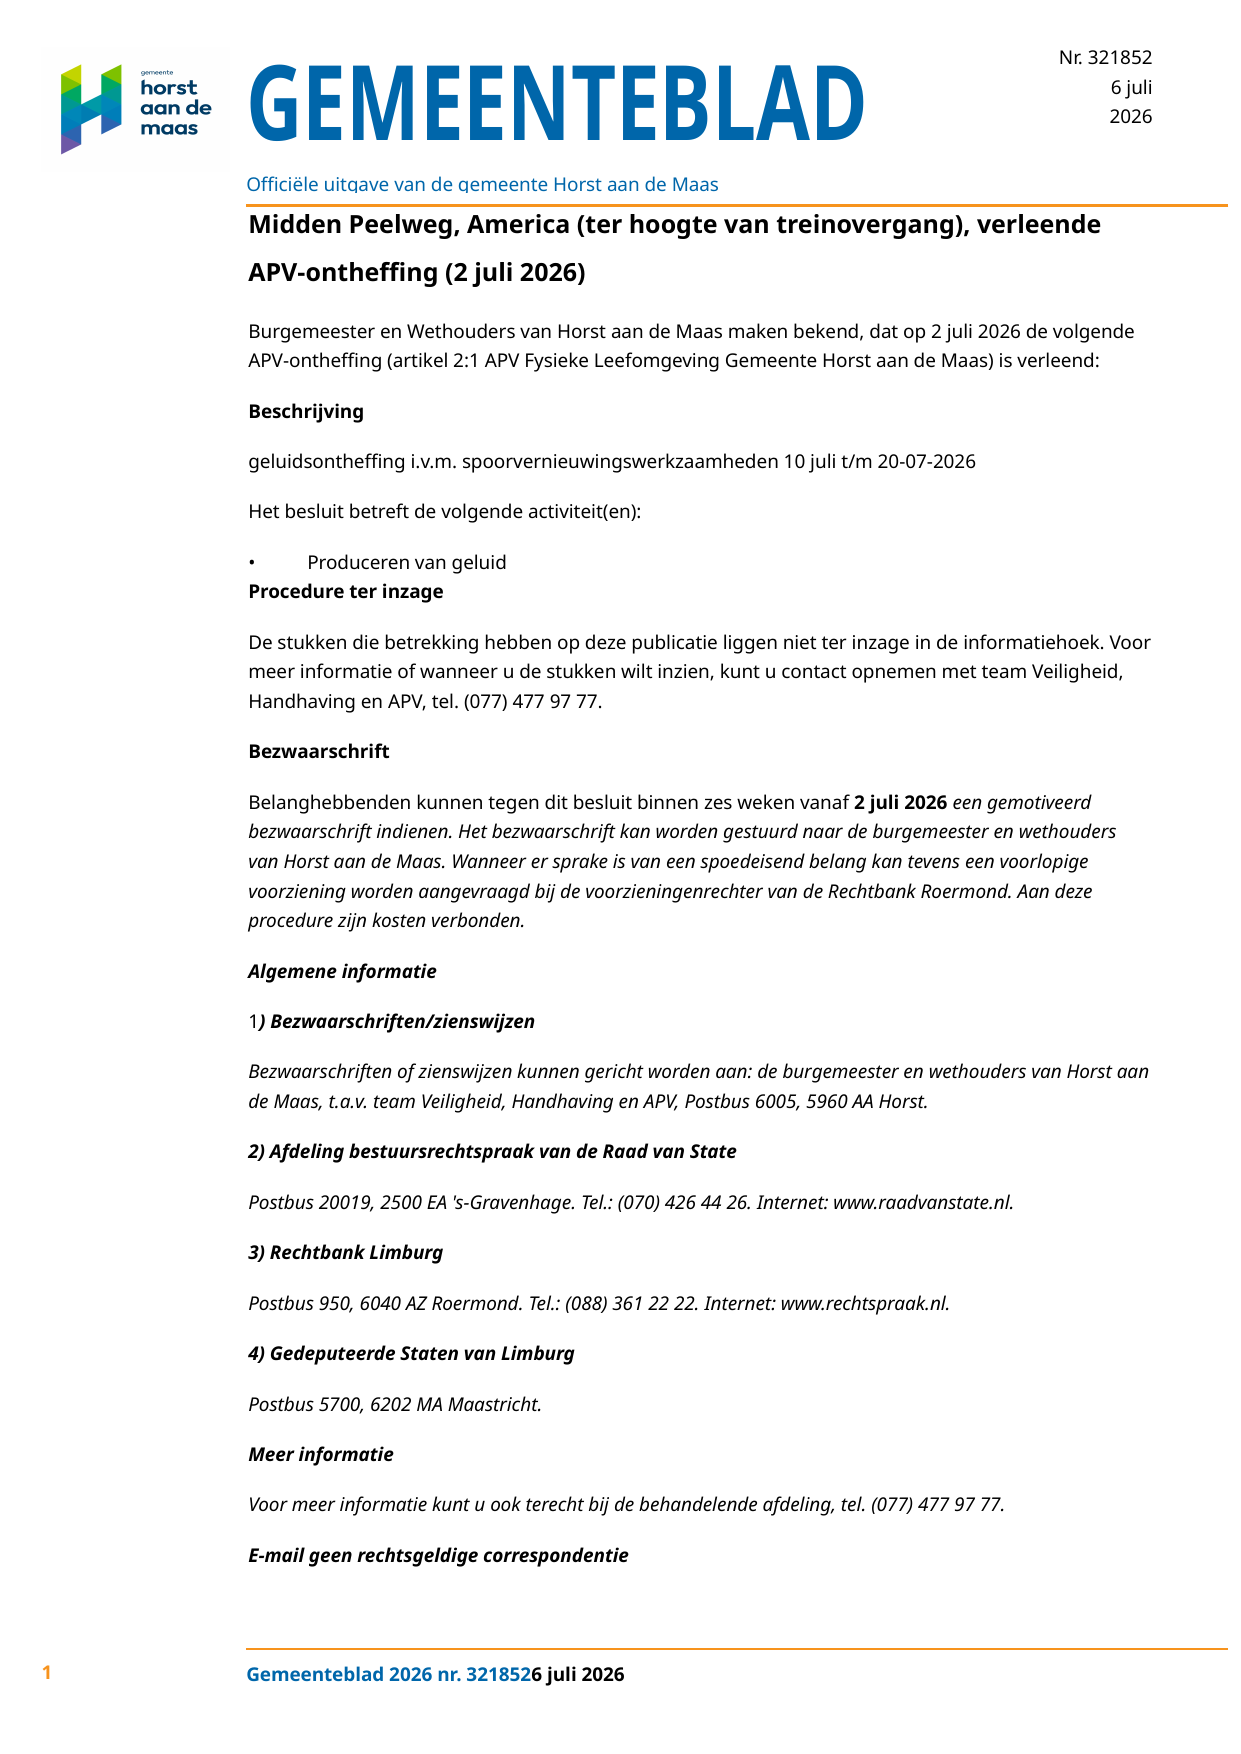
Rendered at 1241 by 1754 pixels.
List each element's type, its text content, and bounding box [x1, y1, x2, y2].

text E-mail geen rechtsgeldige correspondentie [248, 1542, 1152, 1568]
text 3) Rechtbank Limburg [248, 1239, 1152, 1265]
text Midden Peelweg, America (ter hoogte van treinovergang), verleende APV-ontheffing (2 juli 2026) [248, 207, 1152, 288]
text 4) Gedeputeerde Staten van Limburg [248, 1340, 1152, 1366]
text Procedure ter inzage [248, 579, 1152, 604]
text Voor meer informatie kunt u ook terecht bij de behandelende afdeling, tel. (077) 477 97 77. [248, 1492, 1152, 1517]
text Algemene informatie [248, 958, 1152, 984]
text Beschrijving [248, 398, 1152, 424]
list Produceren van geluid [248, 549, 1152, 575]
text Postbus 5700, 6202 MA Maastricht. [248, 1391, 1152, 1417]
text Postbus 950, 6040 AZ Roermond. Tel.: (088) 361 22 22. Internet: www.rechtspraak.nl. [248, 1290, 1152, 1316]
picture [41, 47, 231, 172]
text Bezwaarschrift [248, 739, 1152, 764]
text 1) Bezwaarschriften/zienswijzen [248, 1008, 1152, 1034]
text Meer informatie [248, 1441, 1152, 1467]
text Belanghebbenden kunnen tegen dit besluit binnen zes weken vanaf 2 juli 2026 een gemotiveerd bezwaarschrift indienen. Het bezwaarschrift kan worden gestuurd naar de burgemeester en wethouders van Horst aan de Maas. Wanneer er sprake is van een spoedeisend belang kan tevens een voorlopige voorziening worden aangevraagd bij de voorzieningenrechter van de Rechtbank Roermond. Aan deze procedure zijn kosten verbonden. [248, 789, 1152, 933]
text De stukken die betrekking hebben op deze publicatie liggen niet ter inzage in de informatiehoek. Voor meer informatie of wanneer u de stukken wilt inzien, kunt u contact opnemen met team Veiligheid, Handhaving en APV, tel. (077) 477 97 77. [248, 629, 1152, 714]
text Bezwaarschriften of zienswijzen kunnen gericht worden aan: de burgemeester en wethouders van Horst aan de Maas, t.a.v. team Veiligheid, Handhaving en APV, Postbus 6005, 5960 AA Horst. [248, 1059, 1152, 1114]
text Burgemeester en Wethouders van Horst aan de Maas maken bekend, dat op 2 juli 2026 de volgende APV-ontheffing (artikel 2:1 APV Fysieke Leefomgeving Gemeente Horst aan de Maas) is verleend: [248, 318, 1152, 373]
text geluidsontheffing i.v.m. spoorvernieuwingswerkzaamheden 10 juli t/m 20-07-2026 [248, 448, 1152, 474]
text Postbus 20019, 2500 EA 's-Gravenhage. Tel.: (070) 426 44 26. Internet: www.raadvanstate.nl. [248, 1189, 1152, 1215]
text 2) Afdeling bestuursrechtspraak van de Raad van State [248, 1139, 1152, 1164]
text Het besluit betreft de volgende activiteit(en): [248, 499, 1152, 524]
